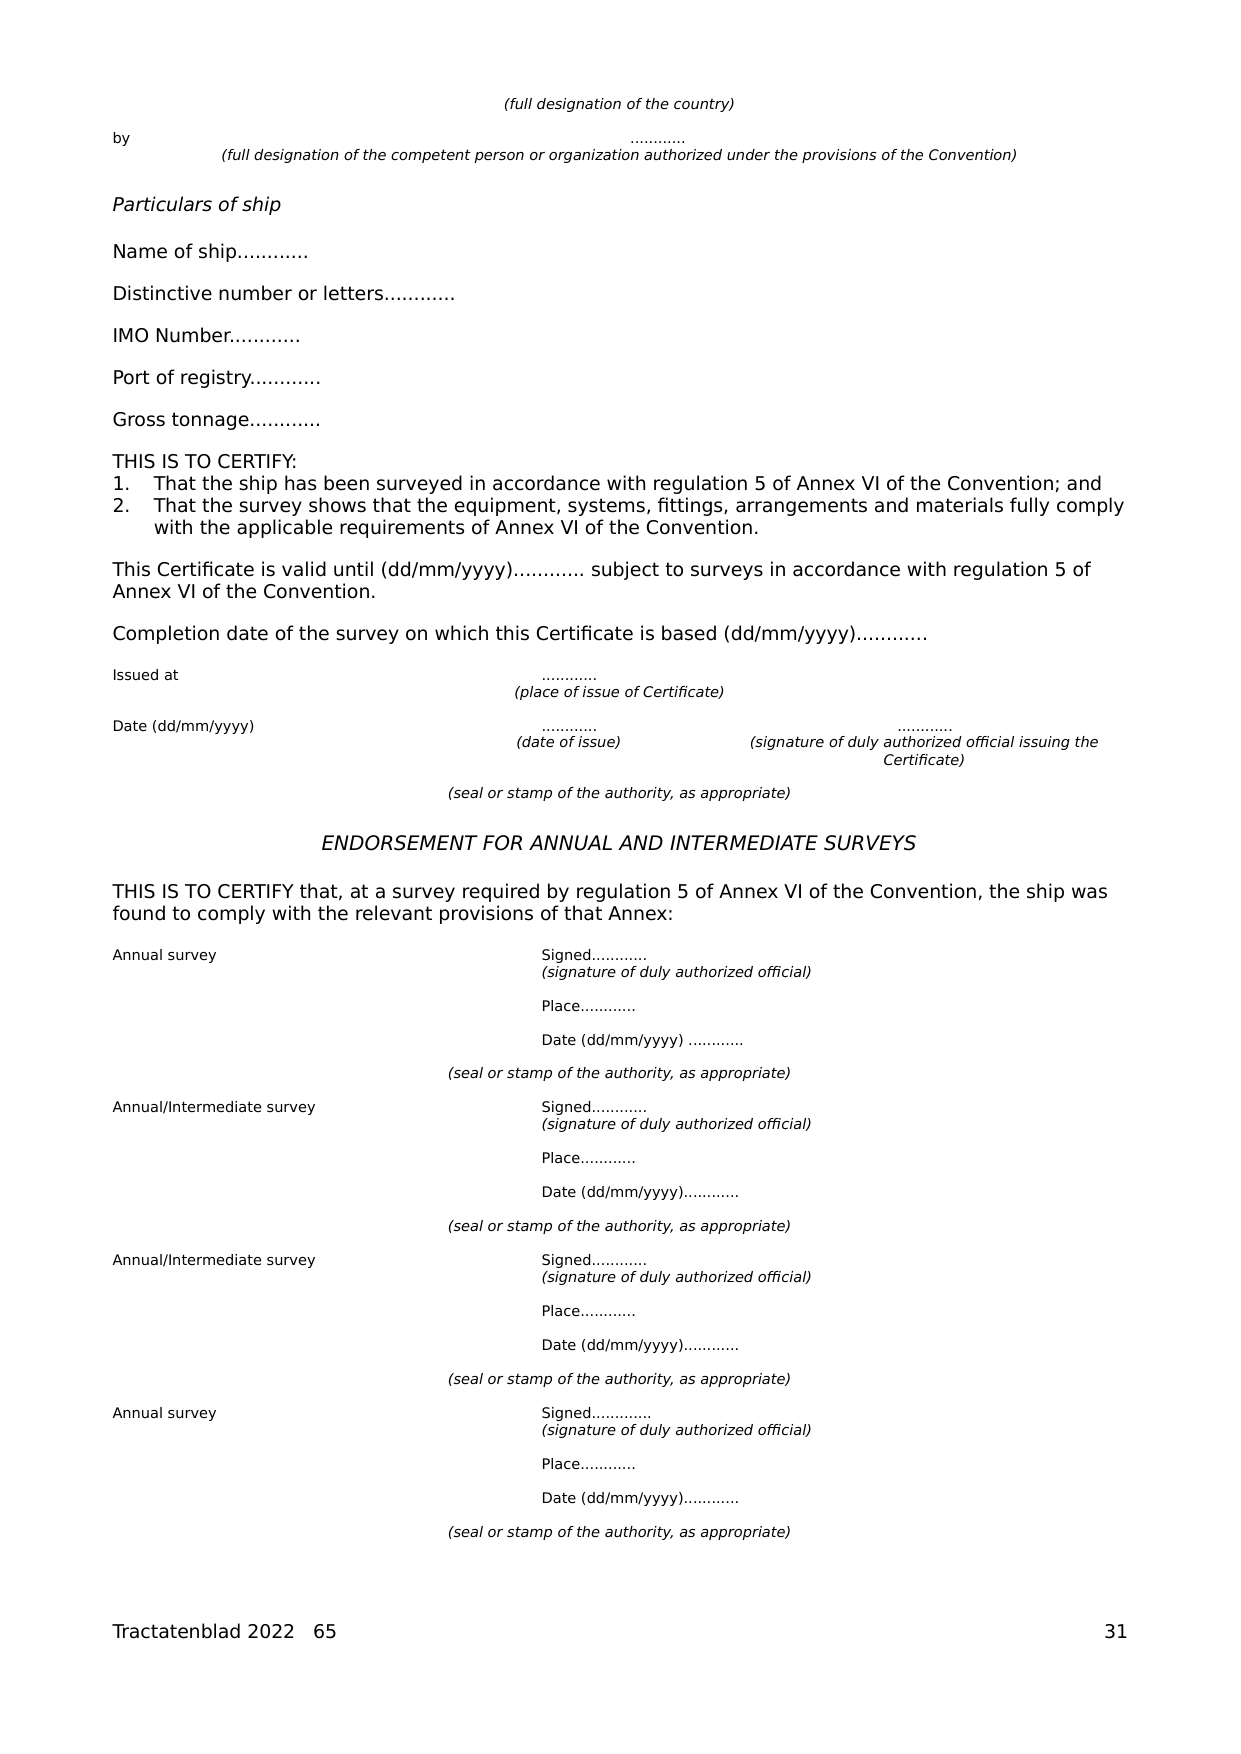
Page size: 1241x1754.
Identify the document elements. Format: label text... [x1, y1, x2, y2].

table_cell [112, 1439, 535, 1456]
table_cell (signature of duly authorized official) [535, 1269, 1128, 1286]
table_header ............ [417, 666, 722, 683]
table_cell [112, 1048, 535, 1065]
table_cell (place of issue of Certificate) [112, 684, 1128, 700]
table_cell [112, 1184, 535, 1201]
table_cell (seal or stamp of the authority, as appropriate) [112, 1524, 1128, 1541]
table_cell [112, 1269, 535, 1286]
table_cell [112, 964, 535, 980]
table_cell [535, 1133, 1128, 1150]
table_cell Signed............. [535, 1405, 1128, 1422]
table_cell by [112, 130, 187, 147]
table_cell Place............ [535, 998, 1128, 1014]
text Port of registry............ [112, 367, 1128, 389]
table_header Issued at [112, 666, 417, 683]
table_cell Date (dd/mm/yyyy)............ [535, 1337, 1128, 1354]
table_cell [112, 1456, 535, 1473]
table_cell [417, 700, 722, 717]
table_cell [112, 1354, 535, 1371]
text THIS IS TO CERTIFY: [112, 451, 1128, 473]
table_cell [535, 1473, 1128, 1490]
table_cell (signature of duly authorized official) [535, 1116, 1128, 1133]
table_cell [112, 1490, 535, 1507]
text Gross tonnage............ [112, 409, 1128, 431]
table_cell [112, 998, 535, 1014]
table_cell [112, 1388, 535, 1405]
table_cell [112, 768, 417, 785]
text IMO Number............ [112, 325, 1128, 347]
table_cell [112, 1507, 535, 1524]
table_cell ............ [188, 130, 1128, 147]
table_cell (full designation of the competent person or organization authorized under the provisions of the Convention) [112, 147, 1128, 164]
subtitle Particulars of ship [112, 194, 1128, 216]
table_cell [535, 1082, 1128, 1099]
table_cell [112, 1320, 535, 1337]
table_cell [535, 1201, 1128, 1218]
table_cell (seal or stamp of the authority, as appropriate) [112, 1371, 1128, 1388]
table_cell [112, 1303, 535, 1320]
table_header Annual survey [112, 946, 535, 963]
text 2. That the survey shows that the equipment, systems, fittings, arrangements and materials fully comply with the applicable requirements of Annex VI of the Convention. [112, 495, 1128, 539]
table_cell Signed............ [535, 1252, 1128, 1269]
table_cell Place............ [535, 1456, 1128, 1473]
table_cell [722, 768, 1128, 785]
table_cell [535, 1048, 1128, 1065]
table_cell Annual/Intermediate survey [112, 1252, 535, 1269]
table_cell [112, 734, 417, 768]
table_cell (date of issue) [417, 734, 722, 768]
table_cell (seal or stamp of the authority, as appropriate) [112, 785, 1128, 802]
table_cell [535, 1286, 1128, 1303]
table_cell Date (dd/mm/yyyy)............ [535, 1490, 1128, 1507]
table_cell ............ [722, 718, 1128, 734]
table_cell [112, 1116, 535, 1133]
table_cell [112, 1014, 535, 1031]
table_cell (signature of duly authorized official) [535, 1422, 1128, 1439]
table_cell Annual/Intermediate survey [112, 1099, 535, 1116]
table_cell [535, 1167, 1128, 1184]
table_cell Signed............ [535, 1099, 1128, 1116]
subtitle ENDORSEMENT FOR ANNUAL AND INTERMEDIATE SURVEYS [112, 832, 1128, 856]
table_cell Annual survey [112, 1405, 535, 1422]
table_cell Date (dd/mm/yyyy)............ [535, 1184, 1128, 1201]
table_cell [722, 700, 1128, 717]
table_cell Place............ [535, 1150, 1128, 1167]
table_cell [112, 1133, 535, 1150]
table_cell [112, 1167, 535, 1184]
table_cell [535, 1235, 1128, 1252]
table_cell [112, 1422, 535, 1439]
table_cell [535, 1354, 1128, 1371]
table_cell [535, 1014, 1128, 1031]
table_cell [112, 1473, 535, 1490]
table_cell Place............ [535, 1303, 1128, 1320]
table_cell ............ [417, 718, 722, 734]
table_cell (signature of duly authorized official) [535, 964, 1128, 980]
table_cell [112, 113, 1128, 130]
table_cell [112, 700, 417, 717]
table_cell Date (dd/mm/yyyy) ............ [535, 1031, 1128, 1048]
text Name of ship............ [112, 241, 1128, 263]
text Completion date of the survey on which this Certificate is based (dd/mm/yyyy)............ [112, 623, 1128, 644]
text 1. That the ship has been surveyed in accordance with regulation 5 of Annex VI of the Convention; and [112, 473, 1128, 495]
table_cell (full designation of the country) [112, 96, 1128, 113]
table_cell [535, 980, 1128, 997]
table_cell [112, 1286, 535, 1303]
table_cell [417, 768, 722, 785]
table_cell [535, 1439, 1128, 1456]
table_cell Date (dd/mm/yyyy) [112, 718, 417, 734]
table_cell (seal or stamp of the authority, as appropriate) [112, 1065, 1128, 1082]
table_cell [112, 1201, 535, 1218]
table_cell [535, 1507, 1128, 1524]
table_cell (signature of duly authorized official issuing the Certificate) [722, 734, 1128, 768]
table_cell [535, 1388, 1128, 1405]
table_cell [535, 1320, 1128, 1337]
table_cell (seal or stamp of the authority, as appropriate) [112, 1218, 1128, 1235]
table_cell [112, 1031, 535, 1048]
text This Certificate is valid until (dd/mm/yyyy)............ subject to surveys in accordance with regulation 5 of Annex VI of the Convention. [112, 559, 1128, 603]
table_cell [112, 980, 535, 997]
table_cell [112, 1150, 535, 1167]
text Distinctive number or letters............ [112, 283, 1128, 305]
table_header [722, 666, 1128, 683]
text THIS IS TO CERTIFY that, at a survey required by regulation 5 of Annex VI of the Convention, the ship was found to comply with the relevant provisions of that Annex: [112, 881, 1128, 924]
table_cell [112, 1337, 535, 1354]
table_cell [112, 1082, 535, 1099]
table_header Signed............ [535, 946, 1128, 963]
table_cell [112, 1235, 535, 1252]
